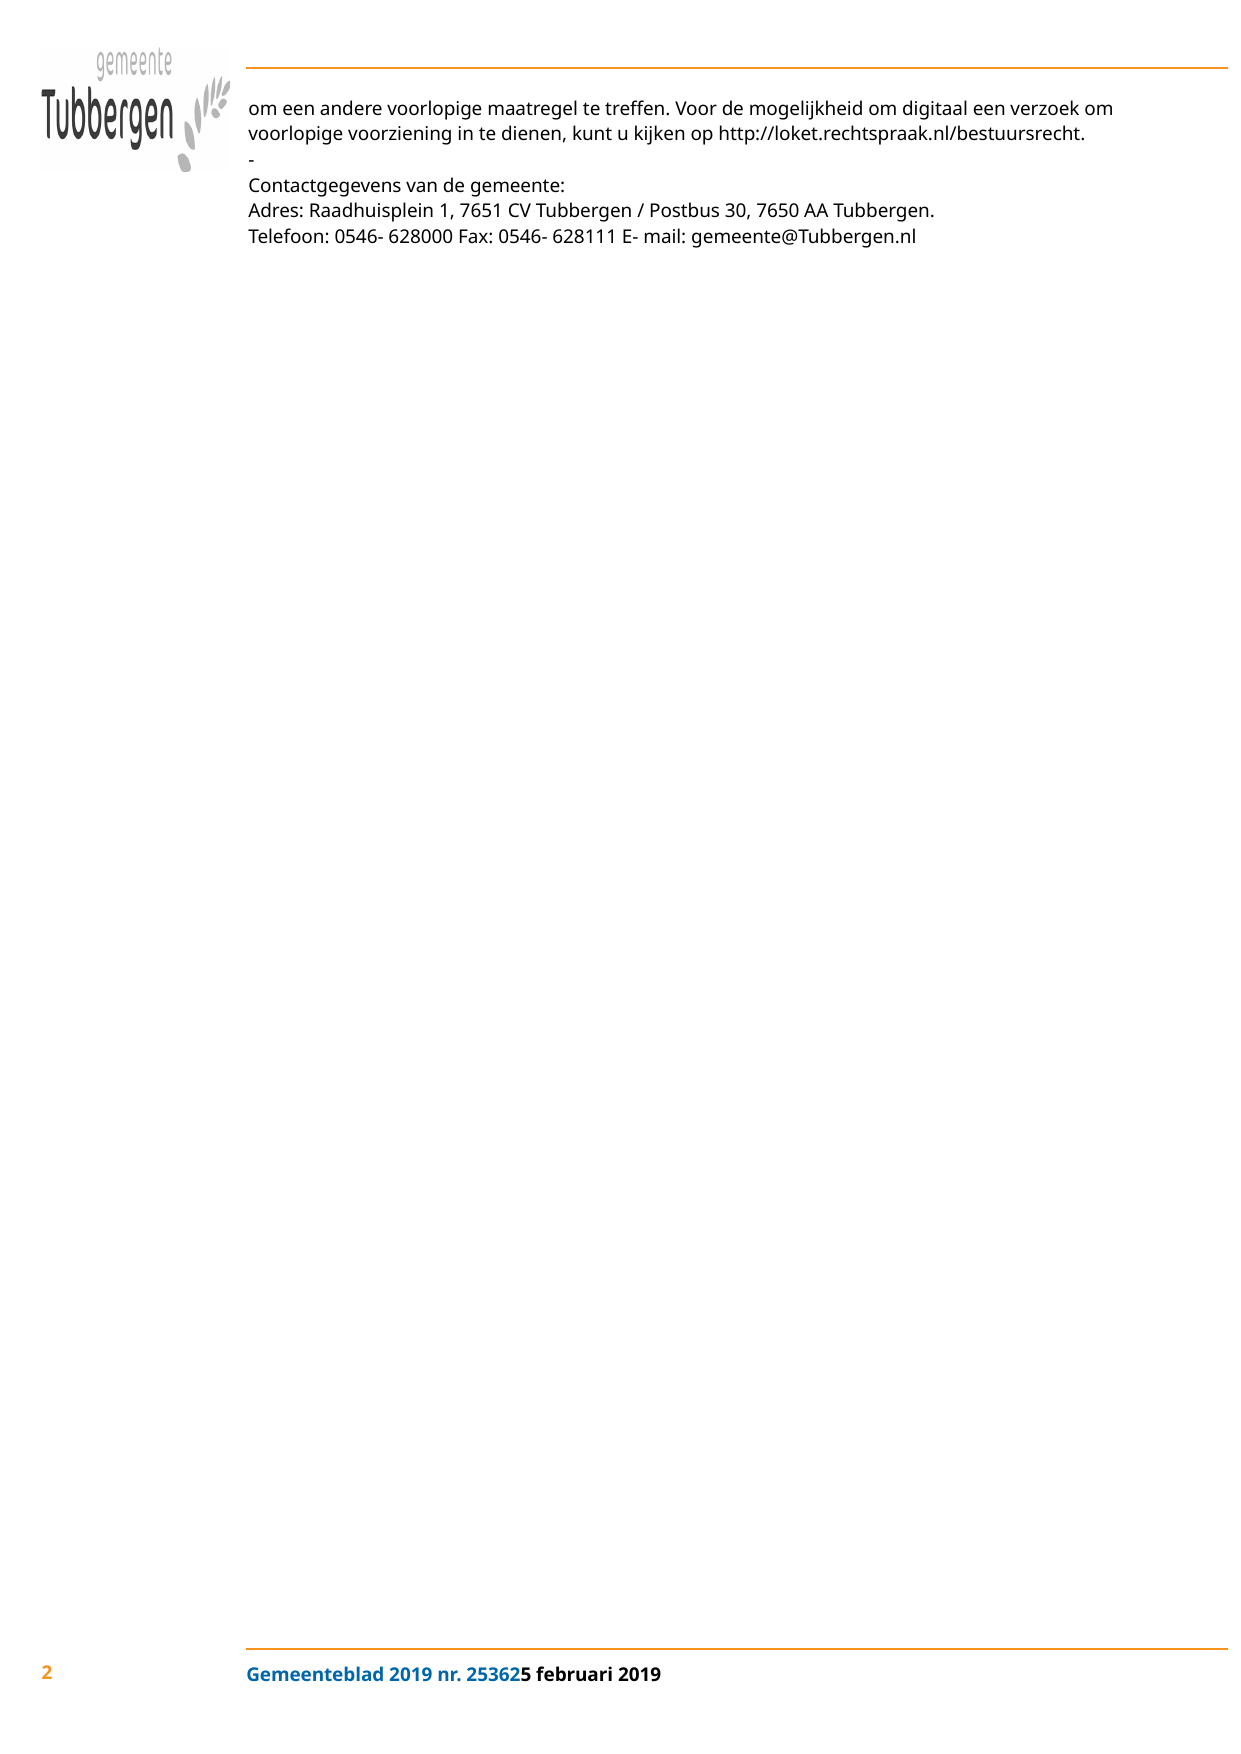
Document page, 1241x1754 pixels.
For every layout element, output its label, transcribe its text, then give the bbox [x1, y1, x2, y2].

text Contactgegevens van de gemeente: [248, 172, 1152, 198]
text - [248, 146, 1152, 172]
text Telefoon: 0546- 628000 Fax: 0546- 628111 E- mail: gemeente@Tubbergen.nl [248, 223, 1152, 249]
text Adres: Raadhuisplein 1, 7651 CV Tubbergen / Postbus 30, 7650 AA Tubbergen. [248, 198, 1152, 223]
text om een andere voorlopige maatregel te treffen. Voor de mogelijkheid om digitaal een verzoek om voorlopige voorziening in te dienen, kunt u kijken op http://loket.rechtspraak.nl/bestuursrecht. [248, 95, 1152, 146]
picture [41, 47, 231, 172]
